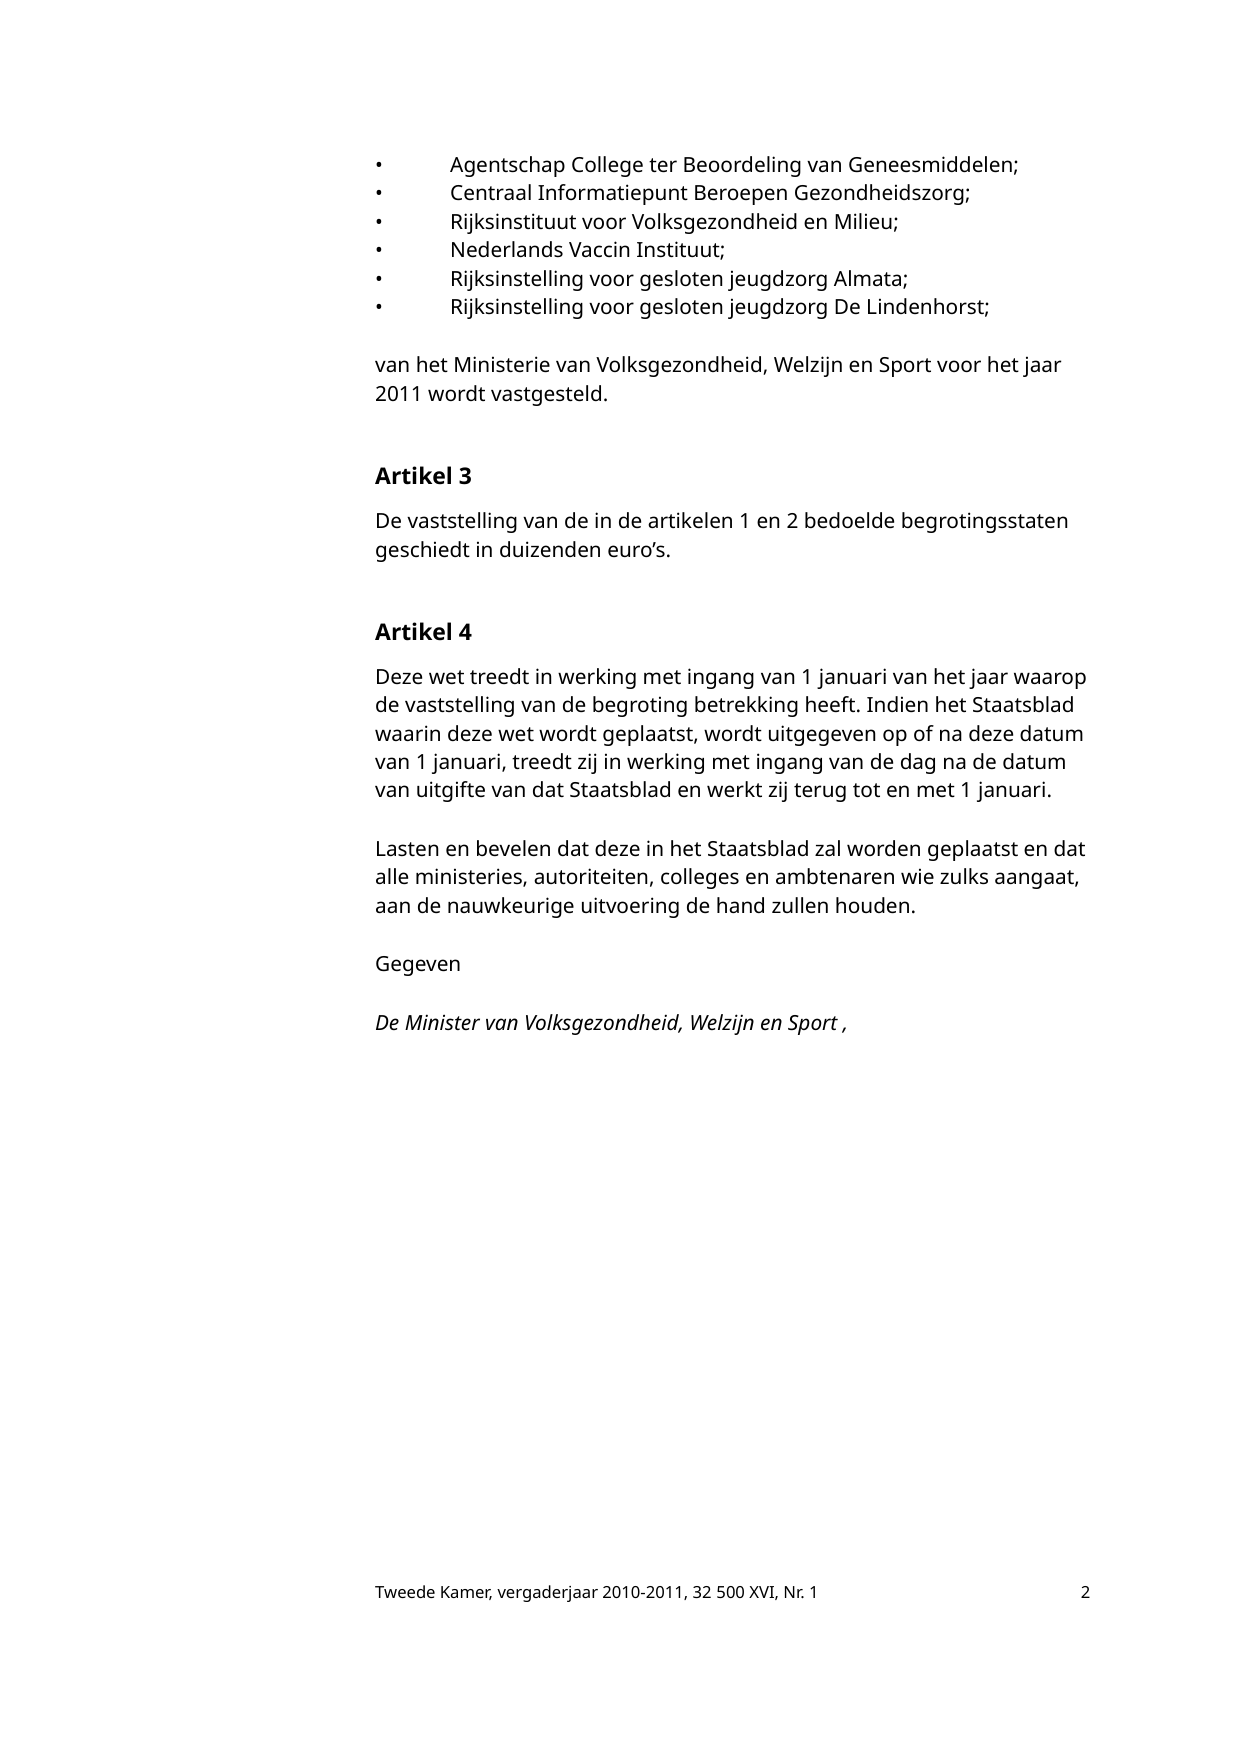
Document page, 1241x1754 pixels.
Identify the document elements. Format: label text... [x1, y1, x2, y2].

text Lasten en bevelen dat deze in het Staatsblad zal worden geplaatst en dat alle ministeries, autoriteiten, colleges en ambtenaren wie zulks aangaat, aan de nauwkeurige uitvoering de hand zullen houden. [375, 834, 1090, 919]
text De Minister van Volksgezondheid, Welzijn en Sport , [375, 1008, 1090, 1036]
list Centraal Informatiepunt Beroepen Gezondheidszorg; [375, 178, 1090, 207]
text van het Ministerie van Volksgezondheid, Welzijn en Sport voor het jaar 2011 wordt vastgesteld. [375, 351, 1090, 407]
subtitle Artikel 4 [375, 616, 1090, 647]
list Rijksinstelling voor gesloten jeugdzorg De Lindenhorst; [375, 292, 1090, 321]
text De vaststelling van de in de artikelen 1 en 2 bedoelde begrotingsstaten geschiedt in duizenden euro’s. [375, 506, 1090, 563]
list Rijksinstituut voor Volksgezondheid en Milieu; [375, 207, 1090, 235]
text Gegeven [375, 949, 1090, 978]
subtitle Artikel 3 [375, 460, 1090, 491]
list Nederlands Vaccin Instituut; [375, 235, 1090, 264]
text Deze wet treedt in werking met ingang van 1 januari van het jaar waarop de vaststelling van de begroting betrekking heeft. Indien het Staatsblad waarin deze wet wordt geplaatst, wordt uitgegeven op of na deze datum van 1 januari, treedt zij in werking met ingang van de dag na de datum van uitgifte van dat Staatsblad en werkt zij terug tot en met 1 januari. [375, 662, 1090, 804]
list Rijksinstelling voor gesloten jeugdzorg Almata; [375, 264, 1090, 292]
list Agentschap College ter Beoordeling van Geneesmiddelen; [375, 150, 1090, 178]
